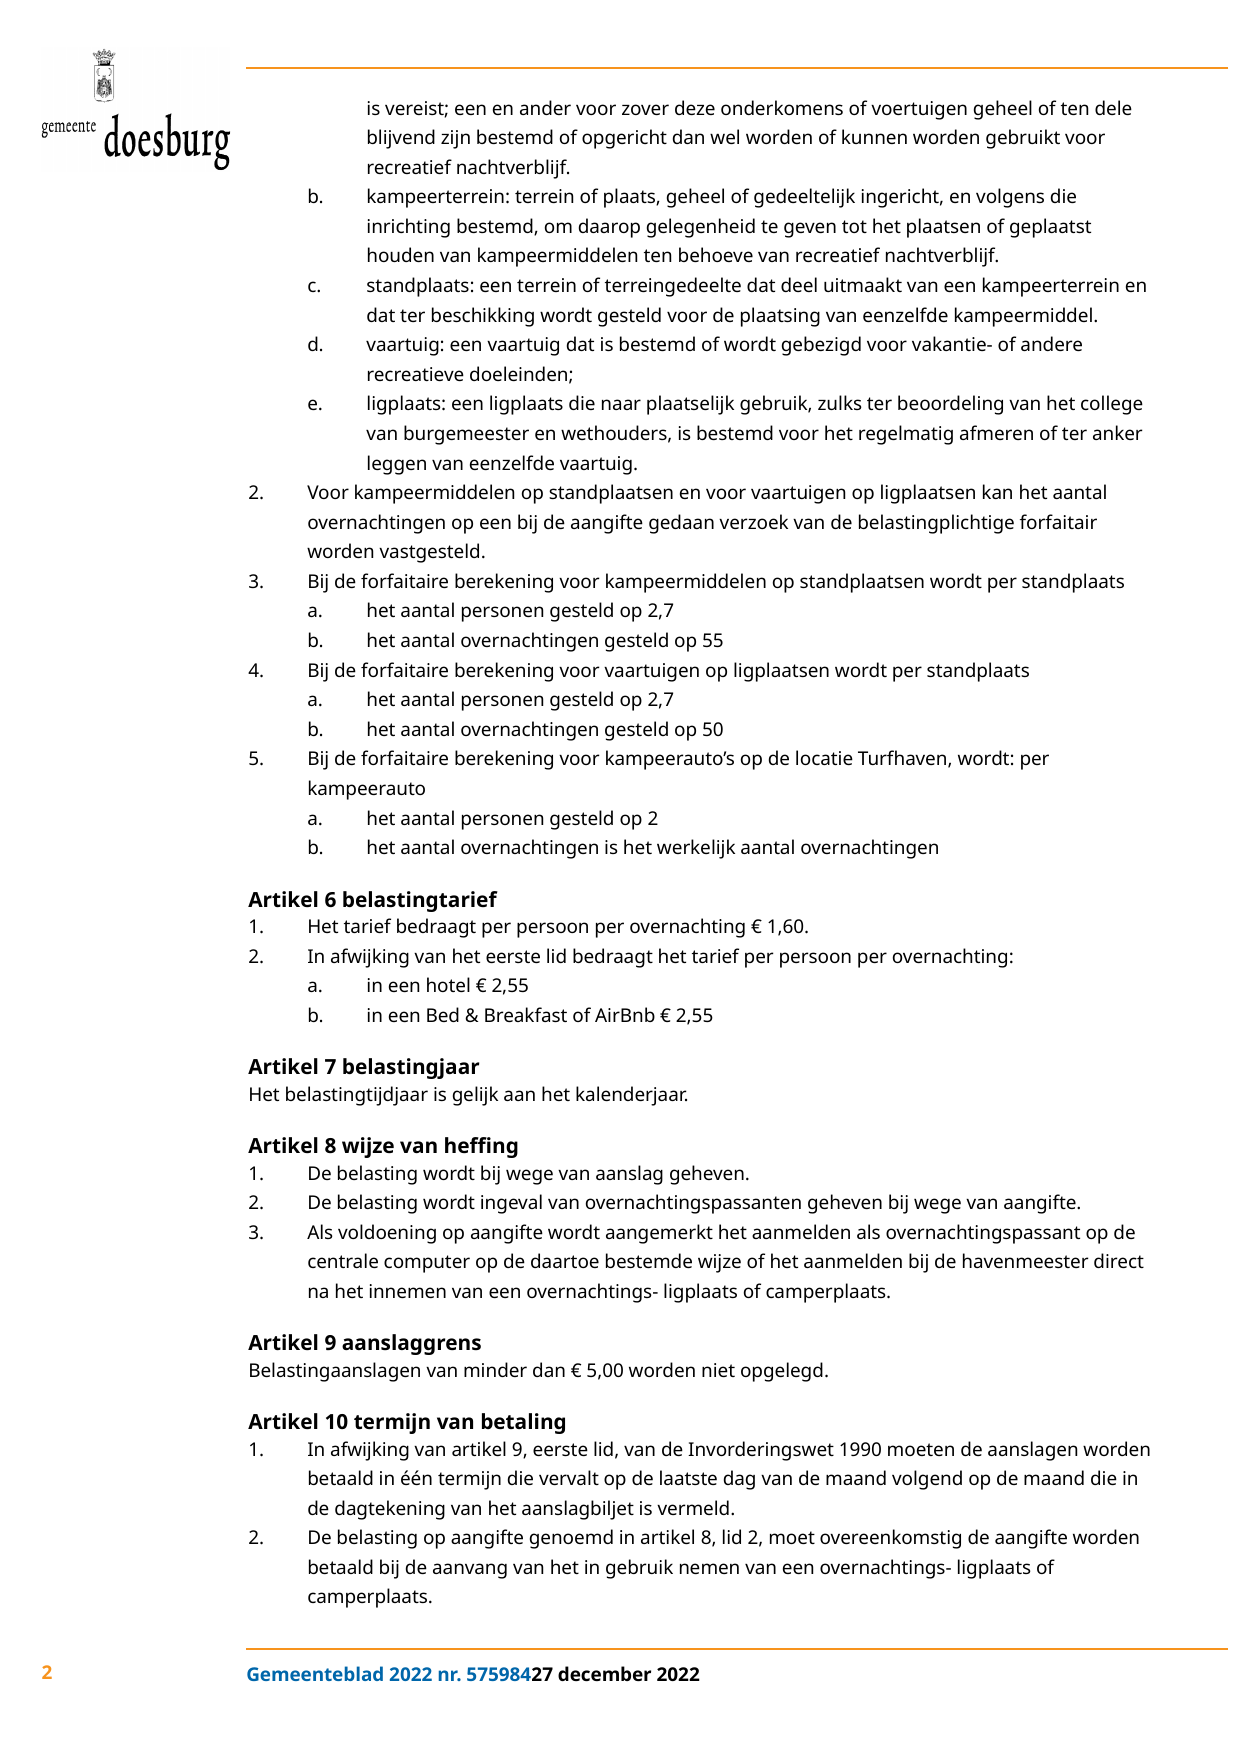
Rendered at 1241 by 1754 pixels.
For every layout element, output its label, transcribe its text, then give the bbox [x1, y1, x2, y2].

list het aantal personen gesteld op 2 [307, 805, 1152, 831]
list De belasting op aangifte genoemd in artikel 8, lid 2, moet overeenkomstig de aangifte worden betaald bij de aanvang van het in gebruik nemen van een overnachtings- ligplaats of camperplaats. [248, 1524, 1152, 1609]
list Bij de forfaitaire berekening voor kampeermiddelen op standplaatsen wordt per standplaats [248, 568, 1152, 594]
list Bij de forfaitaire berekening voor vaartuigen op ligplaatsen wordt per standplaats [248, 657, 1152, 683]
list is vereist; een en ander voor zover deze onderkomens of voertuigen geheel of ten dele blijvend zijn bestemd of opgericht dan wel worden of kunnen worden gebruikt voor recreatief nachtverblijf. [307, 95, 1152, 180]
list vaartuig: een vaartuig dat is bestemd of wordt gebezigd voor vakantie- of andere recreatieve doeleinden; [307, 331, 1152, 387]
list Het tarief bedraagt per persoon per overnachting € 1,60. [248, 913, 1152, 939]
list kampeerterrein: terrein of plaats, geheel of gedeeltelijk ingericht, en volgens die inrichting bestemd, om daarop gelegenheid te geven tot het plaatsen of geplaatst houden van kampeermiddelen ten behoeve van recreatief nachtverblijf. [307, 183, 1152, 268]
text Artikel 8 wijze van heffing [248, 1131, 1152, 1160]
picture [41, 47, 231, 172]
text Artikel 10 termijn van betaling [248, 1407, 1152, 1436]
list ligplaats: een ligplaats die naar plaatselijk gebruik, zulks ter beoordeling van het college van burgemeester en wethouders, is bestemd voor het regelmatig afmeren of ter anker leggen van eenzelfde vaartuig. [307, 391, 1152, 476]
list in een Bed & Breakfast of AirBnb € 2,55 [307, 1002, 1152, 1028]
list Als voldoening op aangifte wordt aangemerkt het aanmelden als overnachtingspassant op de centrale computer op de daartoe bestemde wijze of het aanmelden bij de havenmeester direct na het innemen van een overnachtings- ligplaats of camperplaats. [248, 1219, 1152, 1304]
list het aantal overnachtingen gesteld op 55 [307, 627, 1152, 653]
list in een hotel € 2,55 [307, 972, 1152, 998]
list De belasting wordt ingeval van overnachtingspassanten geheven bij wege van aangifte. [248, 1189, 1152, 1215]
list Voor kampeermiddelen op standplaatsen en voor vaartuigen op ligplaatsen kan het aantal overnachtingen op een bij de aangifte gedaan verzoek van de belastingplichtige forfaitair worden vastgesteld. [248, 479, 1152, 564]
text Artikel 9 aanslaggrens [248, 1328, 1152, 1357]
text Het belastingtijdjaar is gelijk aan het kalenderjaar. [248, 1081, 1152, 1107]
text Belastingaanslagen van minder dan € 5,00 worden niet opgelegd. [248, 1357, 1152, 1383]
list De belasting wordt bij wege van aanslag geheven. [248, 1160, 1152, 1185]
list het aantal personen gesteld op 2,7 [307, 686, 1152, 712]
list Bij de forfaitaire berekening voor kampeerauto’s op de locatie Turfhaven, wordt: per kampeerauto [248, 746, 1152, 801]
text Artikel 6 belastingtarief [248, 885, 1152, 913]
list In afwijking van artikel 9, eerste lid, van de Invorderingswet 1990 moeten de aanslagen worden betaald in één termijn die vervalt op de laatste dag van de maand volgend op de maand die in de dagtekening van het aanslagbiljet is vermeld. [248, 1436, 1152, 1521]
list het aantal overnachtingen is het werkelijk aantal overnachtingen [307, 834, 1152, 860]
list het aantal personen gesteld op 2,7 [307, 598, 1152, 623]
list het aantal overnachtingen gesteld op 50 [307, 716, 1152, 742]
text Artikel 7 belastingjaar [248, 1052, 1152, 1081]
list In afwijking van het eerste lid bedraagt het tarief per persoon per overnachting: [248, 943, 1152, 968]
list standplaats: een terrein of terreingedeelte dat deel uitmaakt van een kampeerterrein en dat ter beschikking wordt gesteld voor de plaatsing van eenzelfde kampeermiddel. [307, 272, 1152, 328]
